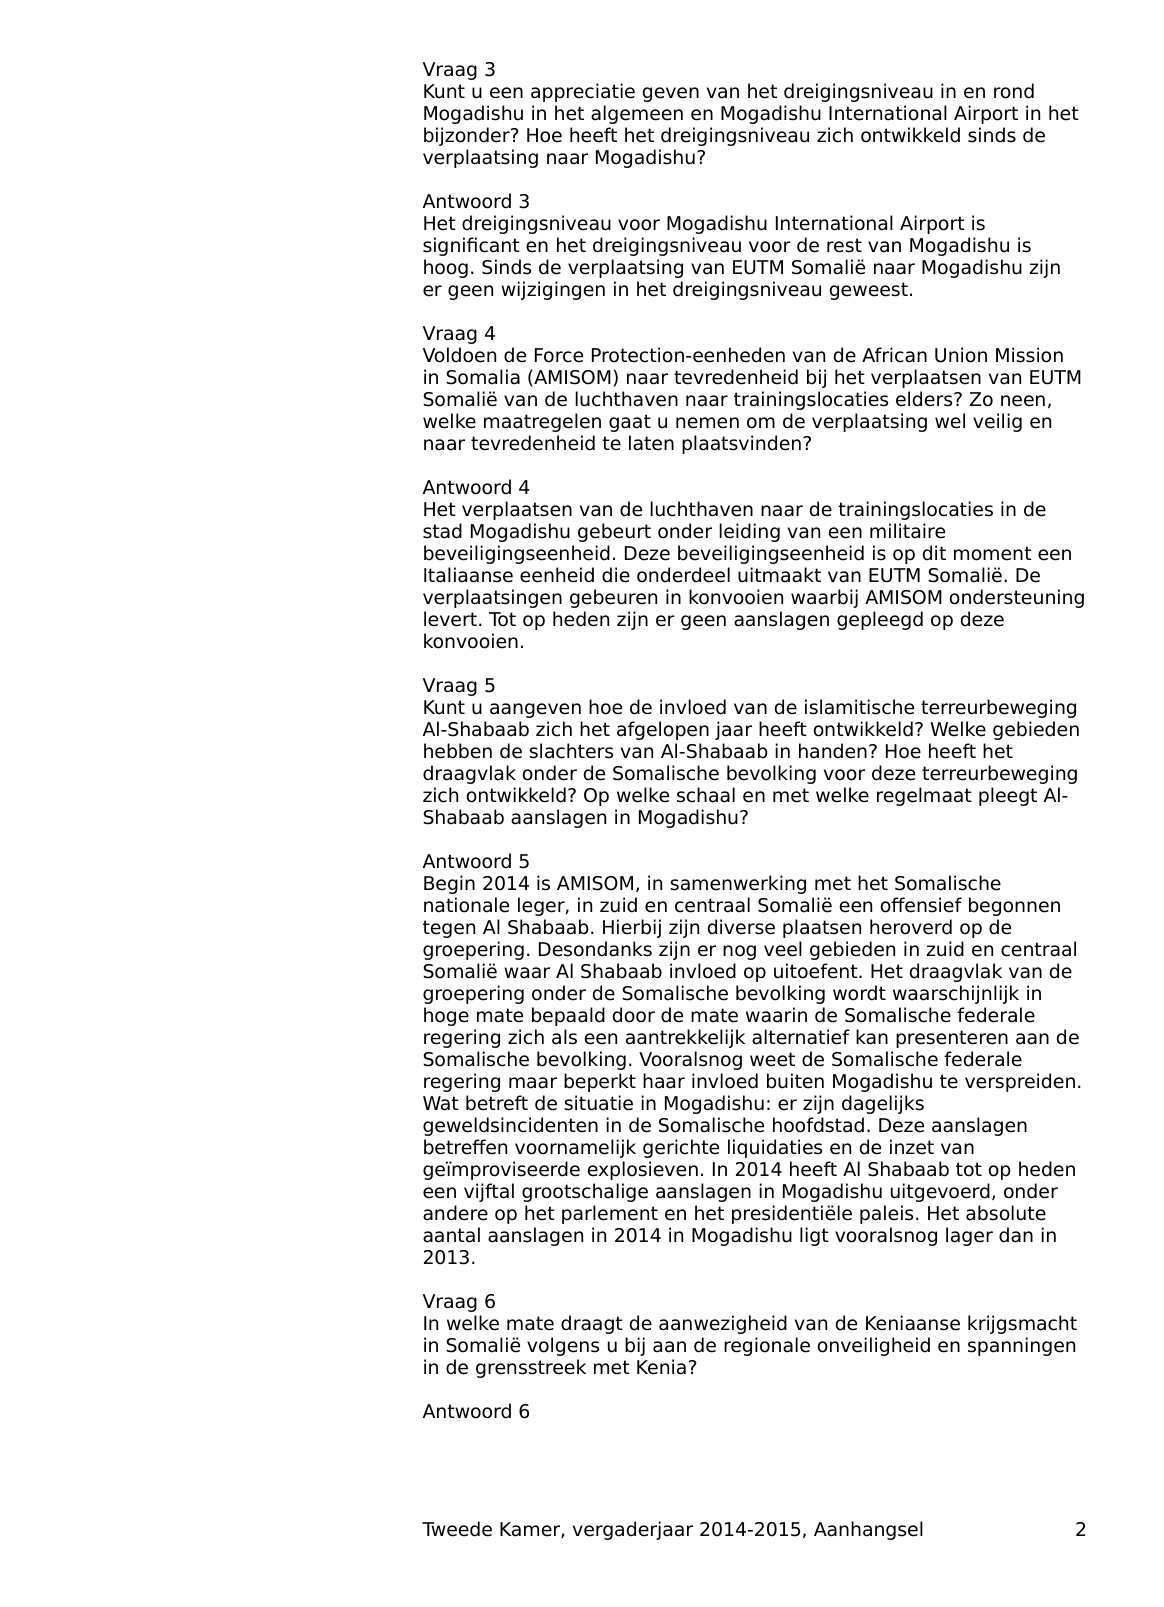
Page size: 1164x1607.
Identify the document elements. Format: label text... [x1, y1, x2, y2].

text Antwoord 3 [422, 191, 1087, 213]
text Het dreigingsniveau voor Mogadishu International Airport is significant en het dreigingsniveau voor de rest van Mogadishu is hoog. Sinds de verplaatsing van EUTM Somalië naar Mogadishu zijn er geen wijzigingen in het dreigingsniveau geweest. [422, 213, 1087, 301]
text Vraag 4 [422, 323, 1087, 345]
text Antwoord 5 [422, 851, 1087, 873]
text Antwoord 4 [422, 477, 1087, 499]
text Begin 2014 is AMISOM, in samenwerking met het Somalische nationale leger, in zuid en centraal Somalië een offensief begonnen tegen Al Shabaab. Hierbij zijn diverse plaatsen heroverd op de groepering. Desondanks zijn er nog veel gebieden in zuid en centraal Somalië waar Al Shabaab invloed op uitoefent. Het draagvlak van de groepering onder de Somalische bevolking wordt waarschijnlijk in hoge mate bepaald door de mate waarin de Somalische federale regering zich als een aantrekkelijk alternatief kan presenteren aan de Somalische bevolking. Vooralsnog weet de Somalische federale regering maar beperkt haar invloed buiten Mogadishu te verspreiden. Wat betreft de situatie in Mogadishu: er zijn dagelijks geweldsincidenten in de Somalische hoofdstad. Deze aanslagen betreffen voornamelijk gerichte liquidaties en de inzet van geïmproviseerde explosieven. In 2014 heeft Al Shabaab tot op heden een vijftal grootschalige aanslagen in Mogadishu uitgevoerd, onder andere op het parlement en het presidentiële paleis. Het absolute aantal aanslagen in 2014 in Mogadishu ligt vooralsnog lager dan in 2013. [422, 873, 1087, 1269]
text Kunt u een appreciatie geven van het dreigingsniveau in en rond Mogadishu in het algemeen en Mogadishu International Airport in het bijzonder? Hoe heeft het dreigingsniveau zich ontwikkeld sinds de verplaatsing naar Mogadishu? [422, 81, 1087, 169]
text Het verplaatsen van de luchthaven naar de trainingslocaties in de stad Mogadishu gebeurt onder leiding van een militaire beveiligingseenheid. Deze beveiligingseenheid is op dit moment een Italiaanse eenheid die onderdeel uitmaakt van EUTM Somalië. De verplaatsingen gebeuren in konvooien waarbij AMISOM ondersteuning levert. Tot op heden zijn er geen aanslagen gepleegd op deze konvooien. [422, 499, 1087, 653]
text Kunt u aangeven hoe de invloed van de islamitische terreurbeweging Al-Shabaab zich het afgelopen jaar heeft ontwikkeld? Welke gebieden hebben de slachters van Al-Shabaab in handen? Hoe heeft het draagvlak onder de Somalische bevolking voor deze terreurbeweging zich ontwikkeld? Op welke schaal en met welke regelmaat pleegt Al-Shabaab aanslagen in Mogadishu? [422, 697, 1087, 829]
text In welke mate draagt de aanwezigheid van de Keniaanse krijgsmacht in Somalië volgens u bij aan de regionale onveiligheid en spanningen in de grensstreek met Kenia? [422, 1313, 1087, 1379]
text Voldoen de Force Protection-eenheden van de African Union Mission in Somalia (AMISOM) naar tevredenheid bij het verplaatsen van EUTM Somalië van de luchthaven naar trainingslocaties elders? Zo neen, welke maatregelen gaat u nemen om de verplaatsing wel veilig en naar tevredenheid te laten plaatsvinden? [422, 345, 1087, 455]
text Vraag 3 [422, 59, 1087, 81]
text Antwoord 6 [422, 1401, 1087, 1423]
text Vraag 6 [422, 1291, 1087, 1313]
text Vraag 5 [422, 675, 1087, 697]
